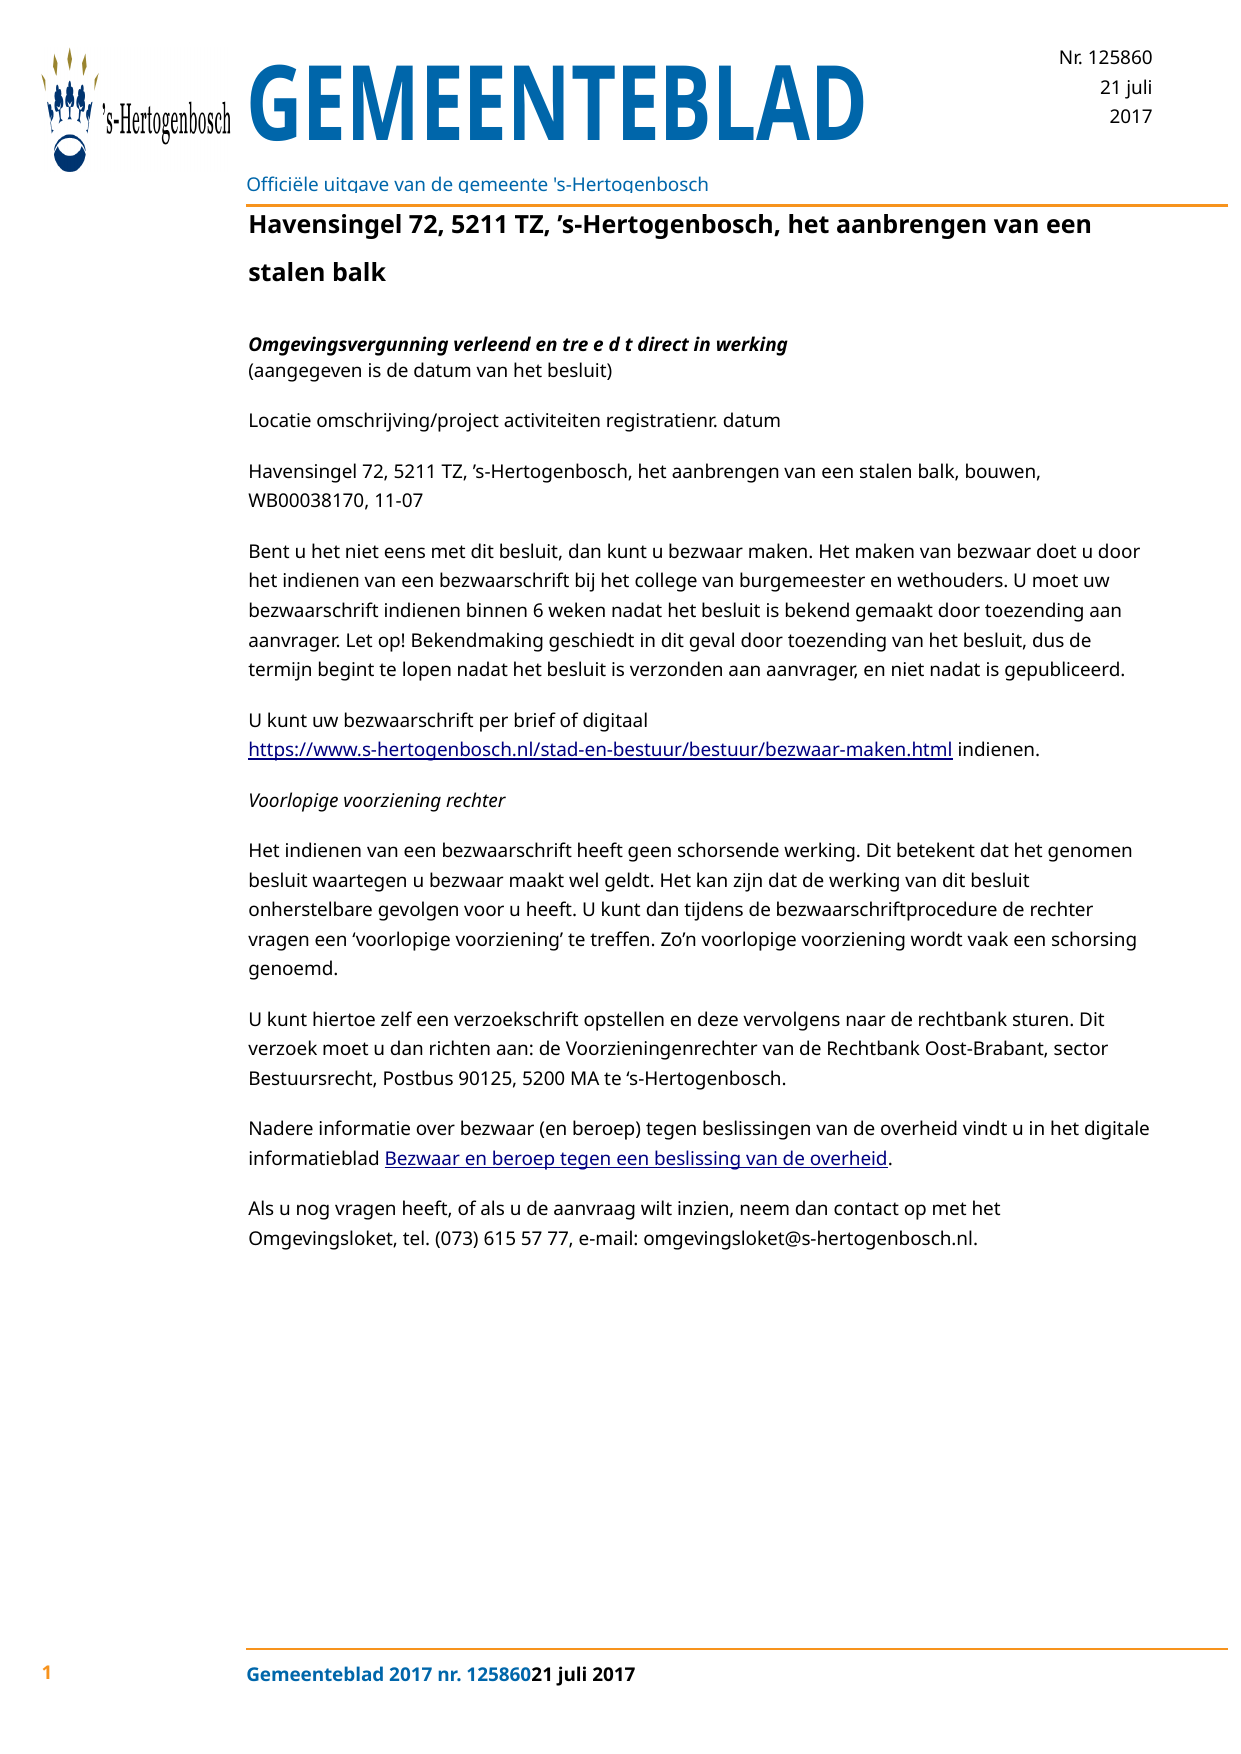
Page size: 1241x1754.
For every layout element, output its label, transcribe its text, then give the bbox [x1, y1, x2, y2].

text Het indienen van een bezwaarschrift heeft geen schorsende werking. Dit betekent dat het genomen besluit waartegen u bezwaar maakt wel geldt. Het kan zijn dat de werking van dit besluit onherstelbare gevolgen voor u heeft. U kunt dan tijdens de bezwaarschriftprocedure de rechter vragen een ‘voorlopige voorziening’ te treffen. Zo’n voorlopige voorziening wordt vaak een schorsing genoemd. [248, 837, 1152, 981]
text Nadere informatie over bezwaar (en beroep) tegen beslissingen van de overheid vindt u in het digitale informatieblad Bezwaar en beroep tegen een beslissing van de overheid. [248, 1116, 1152, 1171]
text Havensingel 72, 5211 TZ, ’s-Hertogenbosch, het aanbrengen van een stalen balk [248, 207, 1152, 288]
text (aangegeven is de datum van het besluit) [248, 357, 1152, 383]
text Als u nog vragen heeft, of als u de aanvraag wilt inzien, neem dan contact op met het Omgevingsloket, tel. (073) 615 57 77, e-mail: omgevingsloket@s-hertogenbosch.nl. [248, 1196, 1152, 1251]
picture [41, 47, 231, 172]
text Bent u het niet eens met dit besluit, dan kunt u bezwaar maken. Het maken van bezwaar doet u door het indienen van een bezwaarschrift bij het college van burgemeester en wethouders. U moet uw bezwaarschrift indienen binnen 6 weken nadat het besluit is bekend gemaakt door toezending aan aanvrager. Let op! Bekendmaking geschiedt in dit geval door toezending van het besluit, dus de termijn begint te lopen nadat het besluit is verzonden aan aanvrager, en niet nadat is gepubliceerd. [248, 538, 1152, 682]
text Havensingel 72, 5211 TZ, ’s-Hertogenbosch, het aanbrengen van een stalen balk, bouwen, WB00038170, 11-07 [248, 458, 1152, 513]
text Locatie omschrijving/project activiteiten registratienr. datum [248, 408, 1152, 433]
text U kunt uw bezwaarschrift per brief of digitaal https://www.s-hertogenbosch.nl/stad-en-bestuur/bestuur/bezwaar-maken.html indienen. [248, 707, 1152, 762]
text U kunt hiertoe zelf een verzoekschrift opstellen en deze vervolgens naar de rechtbank sturen. Dit verzoek moet u dan richten aan: de Voorzieningenrechter van de Rechtbank Oost-Brabant, sector Bestuursrecht, Postbus 90125, 5200 MA te ‘s-Hertogenbosch. [248, 1006, 1152, 1091]
text Omgevingsvergunning verleend en tre e d t direct in werking [248, 331, 1152, 357]
text Voorlopige voorziening rechter [248, 787, 1152, 812]
